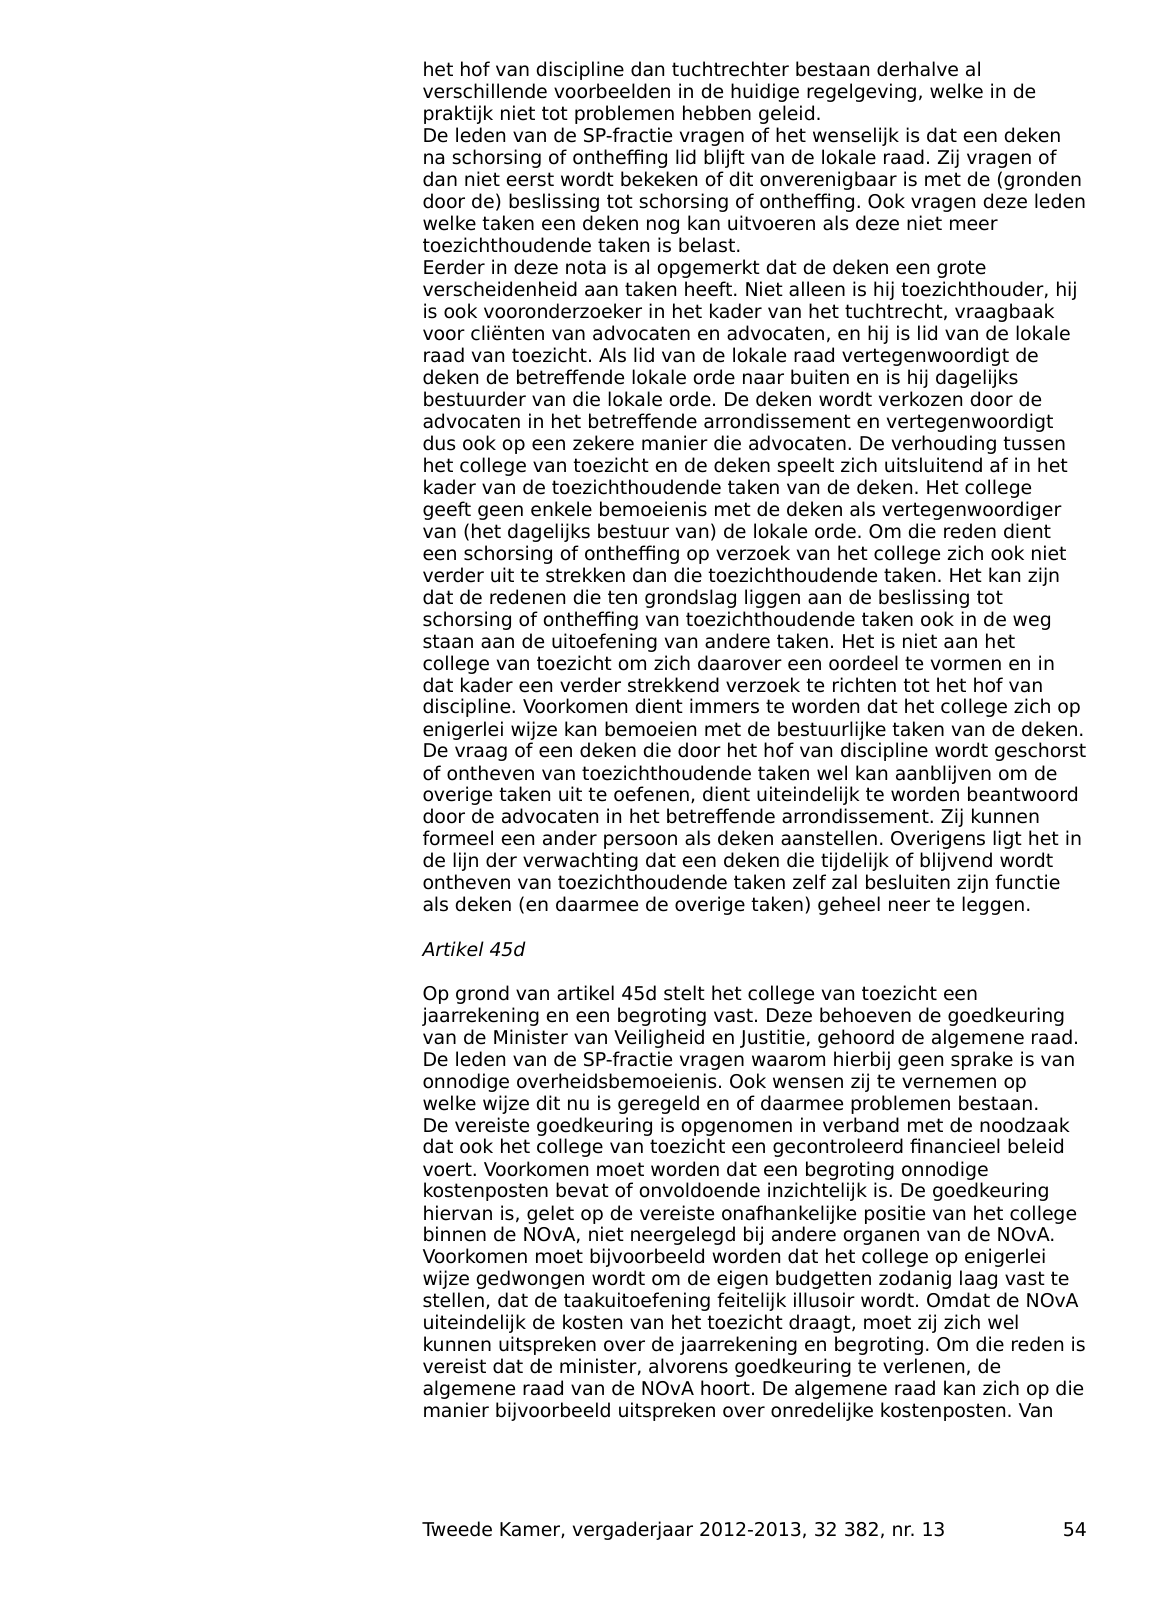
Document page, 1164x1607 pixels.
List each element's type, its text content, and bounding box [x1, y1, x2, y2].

text het hof van discipline dan tuchtrechter bestaan derhalve al verschillende voorbeelden in de huidige regelgeving, welke in de praktijk niet tot problemen hebben geleid. [422, 59, 1087, 125]
subtitle Artikel 45d [422, 938, 1087, 960]
text De vereiste goedkeuring is opgenomen in verband met de noodzaak dat ook het college van toezicht een gecontroleerd financieel beleid voert. Voorkomen moet worden dat een begroting onnodige kostenposten bevat of onvoldoende inzichtelijk is. De goedkeuring hiervan is, gelet op de vereiste onafhankelijke positie van het college binnen de NOvA, niet neergelegd bij andere organen van de NOvA. Voorkomen moet bijvoorbeeld worden dat het college op enigerlei wijze gedwongen wordt om de eigen budgetten zodanig laag vast te stellen, dat de taakuitoefening feitelijk illusoir wordt. Omdat de NOvA uiteindelijk de kosten van het toezicht draagt, moet zij zich wel kunnen uitspreken over de jaarrekening en begroting. Om die reden is vereist dat de minister, alvorens goedkeuring te verlenen, de algemene raad van de NOvA hoort. De algemene raad kan zich op die manier bijvoorbeeld uitspreken over onredelijke kostenposten. Van [422, 1114, 1087, 1422]
text Eerder in deze nota is al opgemerkt dat de deken een grote verscheidenheid aan taken heeft. Niet alleen is hij toezichthouder, hij is ook vooronderzoeker in het kader van het tuchtrecht, vraagbaak voor cliënten van advocaten en advocaten, en hij is lid van de lokale raad van toezicht. Als lid van de lokale raad vertegenwoordigt de deken de betreffende lokale orde naar buiten en is hij dagelijks bestuurder van die lokale orde. De deken wordt verkozen door de advocaten in het betreffende arrondissement en vertegenwoordigt dus ook op een zekere manier die advocaten. De verhouding tussen het college van toezicht en de deken speelt zich uitsluitend af in het kader van de toezichthoudende taken van de deken. Het college geeft geen enkele bemoeienis met de deken als vertegenwoordiger van (het dagelijks bestuur van) de lokale orde. Om die reden dient een schorsing of ontheffing op verzoek van het college zich ook niet verder uit te strekken dan die toezichthoudende taken. Het kan zijn dat de redenen die ten grondslag liggen aan de beslissing tot schorsing of ontheffing van toezichthoudende taken ook in de weg staan aan de uitoefening van andere taken. Het is niet aan het college van toezicht om zich daarover een oordeel te vormen en in dat kader een verder strekkend verzoek te richten tot het hof van discipline. Voorkomen dient immers te worden dat het college zich op enigerlei wijze kan bemoeien met de bestuurlijke taken van de deken. De vraag of een deken die door het hof van discipline wordt geschorst of ontheven van toezichthoudende taken wel kan aanblijven om de overige taken uit te oefenen, dient uiteindelijk te worden beantwoord door de advocaten in het betreffende arrondissement. Zij kunnen formeel een ander persoon als deken aanstellen. Overigens ligt het in de lijn der verwachting dat een deken die tijdelijk of blijvend wordt ontheven van toezichthoudende taken zelf zal besluiten zijn functie als deken (en daarmee de overige taken) geheel neer te leggen. [422, 257, 1087, 916]
text Op grond van artikel 45d stelt het college van toezicht een jaarrekening en een begroting vast. Deze behoeven de goedkeuring van de Minister van Veiligheid en Justitie, gehoord de algemene raad. De leden van de SP-fractie vragen waarom hierbij geen sprake is van onnodige overheidsbemoeienis. Ook wensen zij te vernemen op welke wijze dit nu is geregeld en of daarmee problemen bestaan. [422, 983, 1087, 1114]
text De leden van de SP-fractie vragen of het wenselijk is dat een deken na schorsing of ontheffing lid blijft van de lokale raad. Zij vragen of dan niet eerst wordt bekeken of dit onverenigbaar is met de (gronden door de) beslissing tot schorsing of ontheffing. Ook vragen deze leden welke taken een deken nog kan uitvoeren als deze niet meer toezichthoudende taken is belast. [422, 125, 1087, 257]
